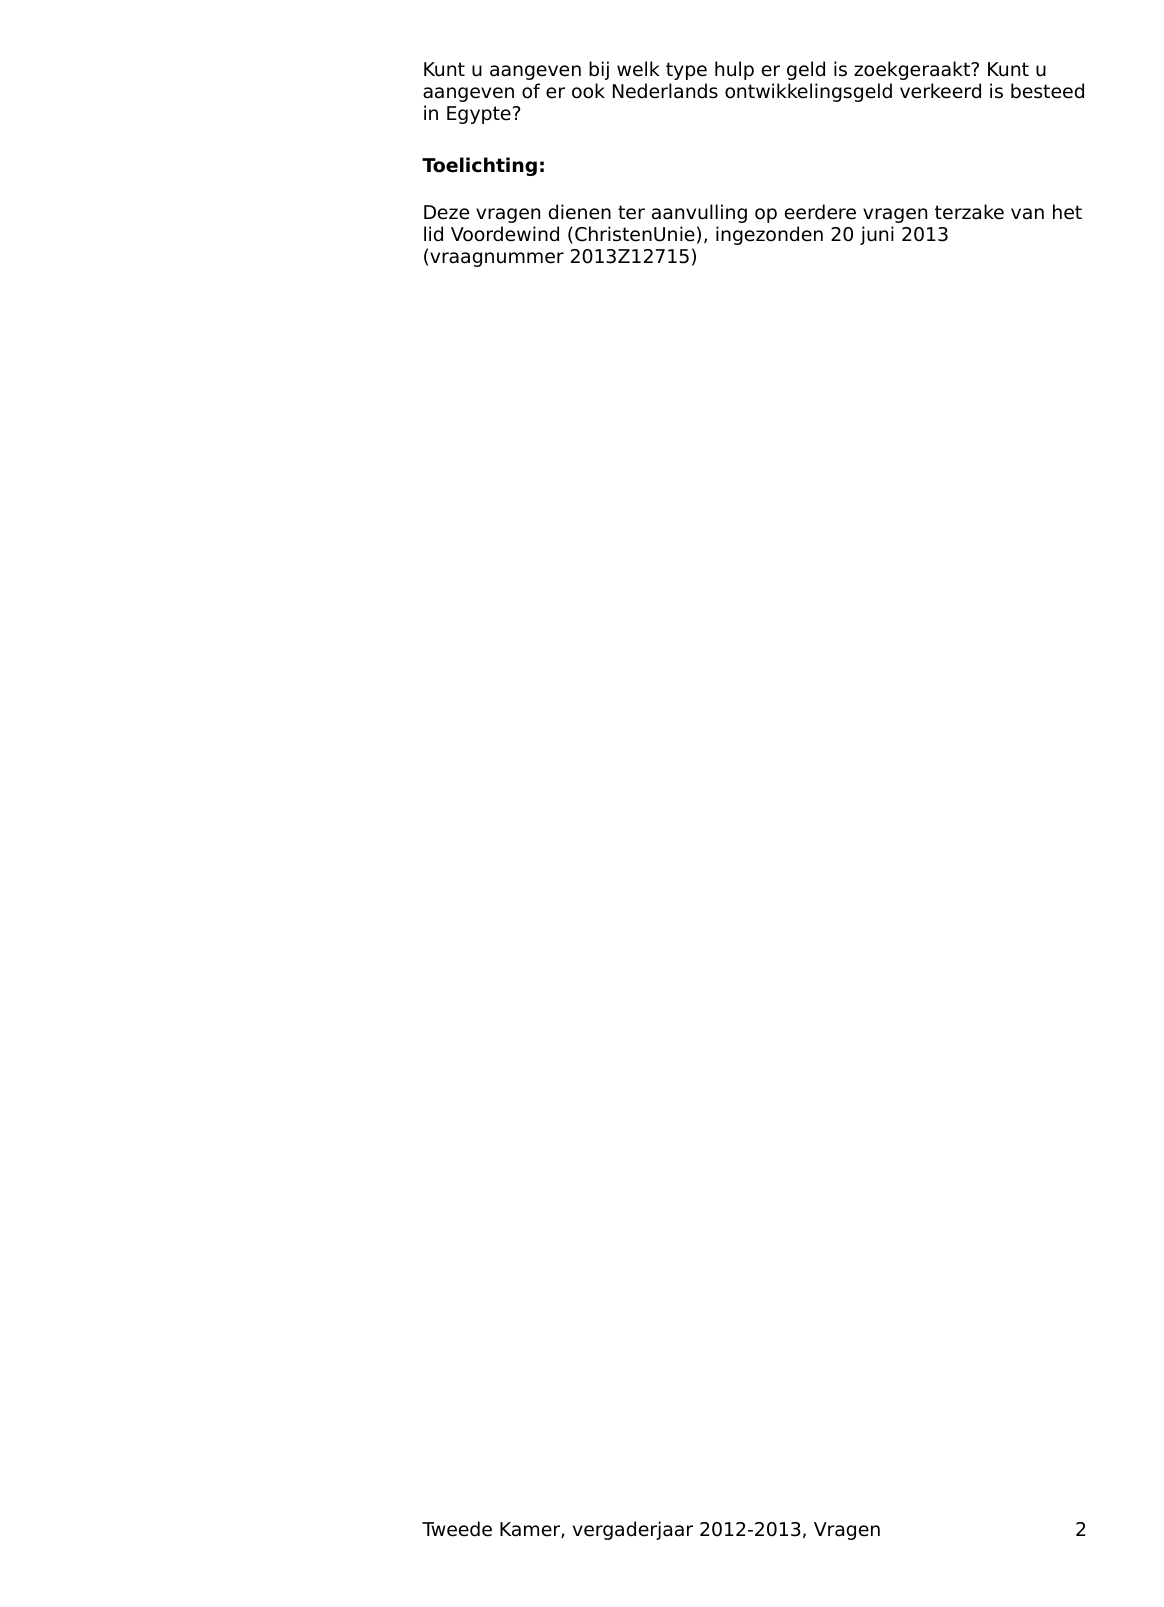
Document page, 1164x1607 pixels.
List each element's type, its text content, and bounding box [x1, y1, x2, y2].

subtitle Toelichting: [422, 155, 1087, 177]
text Kunt u aangeven bij welk type hulp er geld is zoekgeraakt? Kunt u aangeven of er ook Nederlands ontwikkelingsgeld verkeerd is besteed in Egypte? [422, 59, 1087, 125]
text Deze vragen dienen ter aanvulling op eerdere vragen terzake van het lid Voordewind (ChristenUnie), ingezonden 20 juni 2013 (vraagnummer 2013Z12715) [422, 202, 1087, 268]
